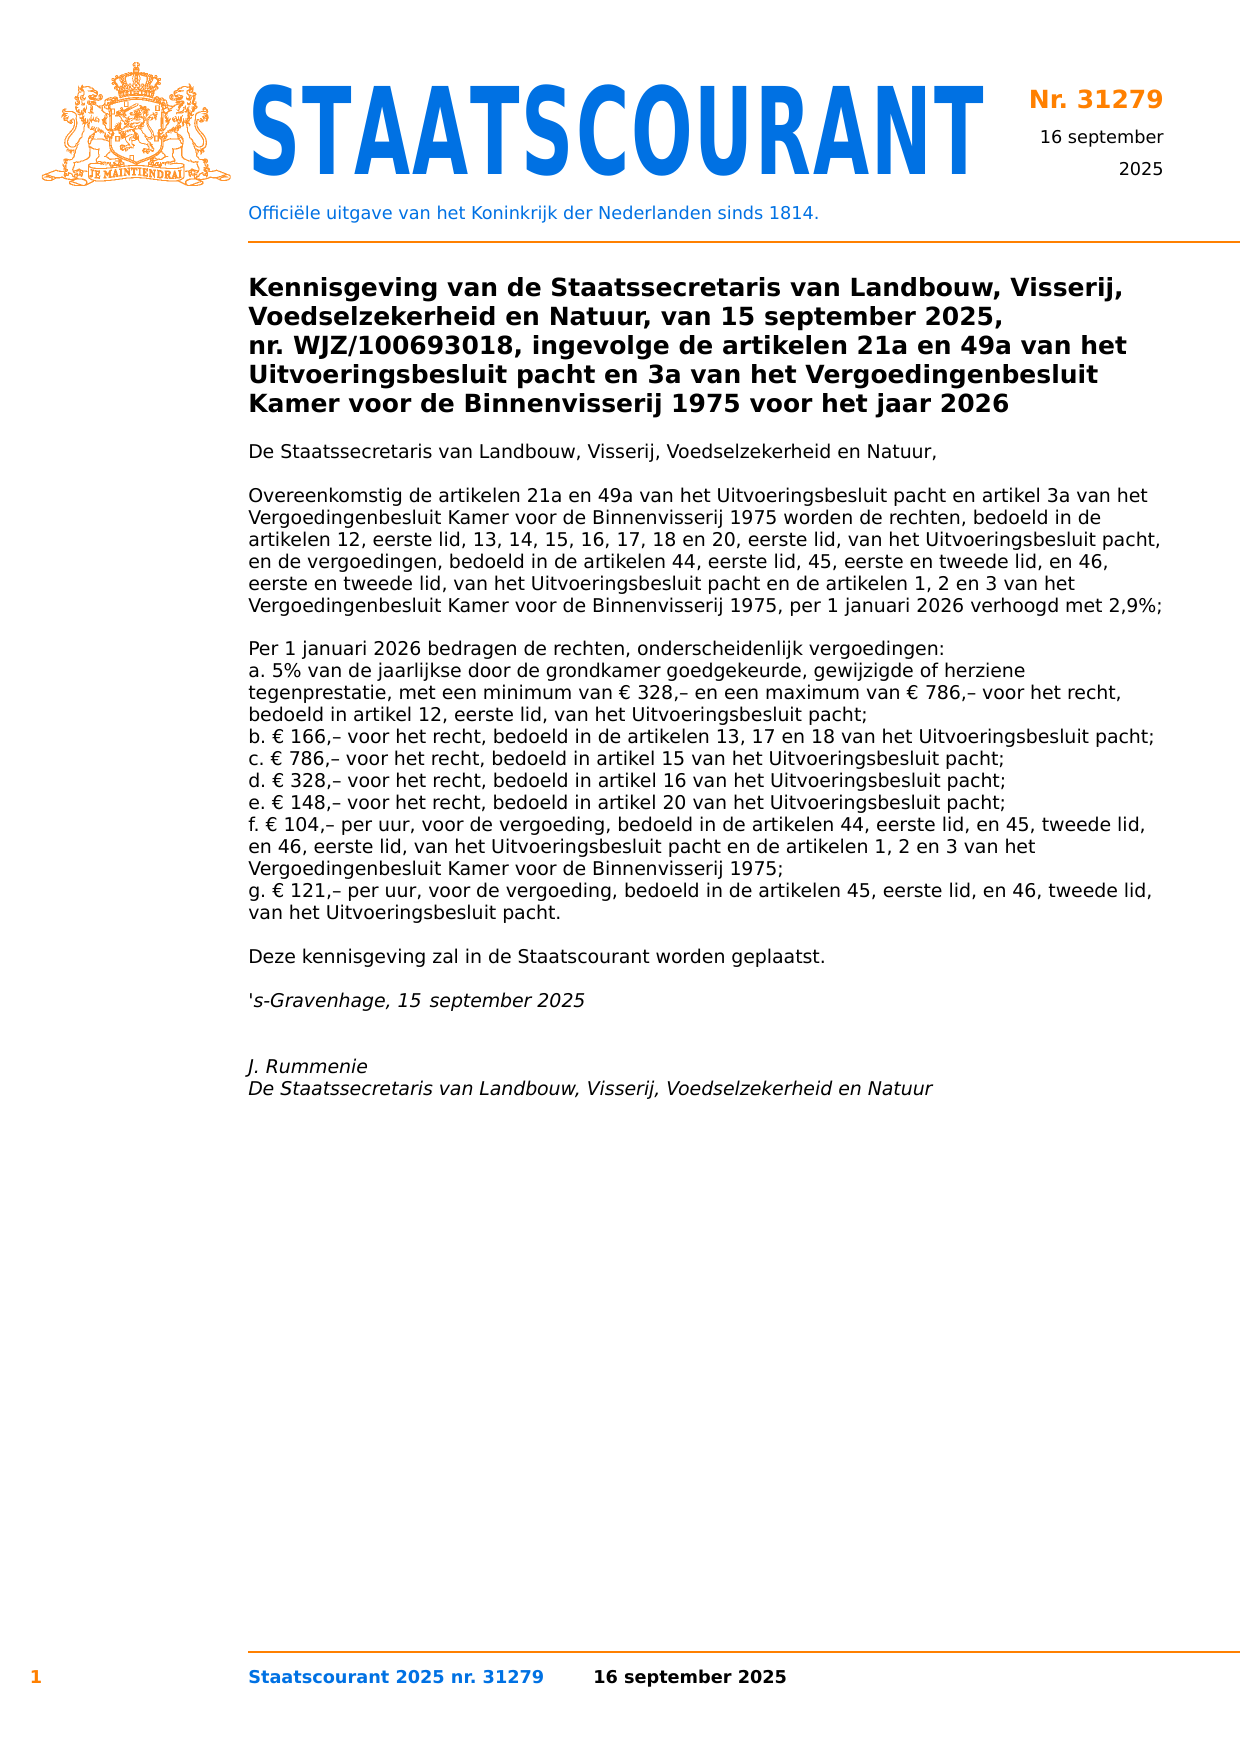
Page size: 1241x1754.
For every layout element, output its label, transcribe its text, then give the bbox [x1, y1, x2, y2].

table_header STAATSCOURANT [248, 62, 998, 203]
table_cell Officiële uitgave van het Koninkrijk der Nederlanden sinds 1814. [248, 203, 1240, 241]
text J. Rummenie De Staatssecretaris van Landbouw, Visserij, Voedselzekerheid en Natuur [248, 1034, 1163, 1099]
table_cell 2025 [998, 153, 1240, 203]
text a. 5% van de jaarlijkse door de grondkamer goedgekeurde, gewijzigde of herziene tegenprestatie, met een minimum van € 328,– en een maximum van € 786,– voor het recht, bedoeld in artikel 12, eerste lid, van het Uitvoeringsbesluit pacht; [248, 660, 1163, 726]
table_cell 16 september [998, 121, 1240, 153]
subtitle Kennisgeving van de Staatssecretaris van Landbouw, Visserij, Voedselzekerheid en Natuur, van 15 september 2025, nr. WJZ/100693018, ingevolge de artikelen 21a en 49a van het Uitvoeringsbesluit pacht en 3a van het Vergoedingenbesluit Kamer voor de Binnenvisserij 1975 voor het jaar 2026 [248, 273, 1163, 419]
table_header [25, 62, 248, 241]
text 's-Gravenhage, 15 september 2025 [248, 990, 1163, 1012]
text Overeenkomstig de artikelen 21a en 49a van het Uitvoeringsbesluit pacht en artikel 3a van het Vergoedingenbesluit Kamer voor de Binnenvisserij 1975 worden de rechten, bedoeld in de artikelen 12, eerste lid, 13, 14, 15, 16, 17, 18 en 20, eerste lid, van het Uitvoeringsbesluit pacht, en de vergoedingen, bedoeld in de artikelen 44, eerste lid, 45, eerste en tweede lid, en 46, eerste en tweede lid, van het Uitvoeringsbesluit pacht en de artikelen 1, 2 en 3 van het Vergoedingenbesluit Kamer voor de Binnenvisserij 1975, per 1 januari 2026 verhoogd met 2,9%; [248, 484, 1163, 616]
text e. € 148,– voor het recht, bedoeld in artikel 20 van het Uitvoeringsbesluit pacht; [248, 792, 1163, 814]
text De Staatssecretaris van Landbouw, Visserij, Voedselzekerheid en Natuur, [248, 441, 1163, 463]
picture [41, 62, 231, 186]
table_header Nr. 31279 [998, 62, 1240, 121]
text g. € 121,– per uur, voor de vergoeding, bedoeld in de artikelen 45, eerste lid, en 46, tweede lid, van het Uitvoeringsbesluit pacht. [248, 880, 1163, 924]
text Deze kennisgeving zal in de Staatscourant worden geplaatst. [248, 946, 1163, 968]
text c. € 786,– voor het recht, bedoeld in artikel 15 van het Uitvoeringsbesluit pacht; [248, 748, 1163, 770]
text f. € 104,– per uur, voor de vergoeding, bedoeld in de artikelen 44, eerste lid, en 45, tweede lid, en 46, eerste lid, van het Uitvoeringsbesluit pacht en de artikelen 1, 2 en 3 van het Vergoedingenbesluit Kamer voor de Binnenvisserij 1975; [248, 814, 1163, 880]
text d. € 328,– voor het recht, bedoeld in artikel 16 van het Uitvoeringsbesluit pacht; [248, 770, 1163, 792]
text Per 1 januari 2026 bedragen de rechten, onderscheidenlijk vergoedingen: [248, 638, 1163, 660]
text b. € 166,– voor het recht, bedoeld in de artikelen 13, 17 en 18 van het Uitvoeringsbesluit pacht; [248, 726, 1163, 748]
